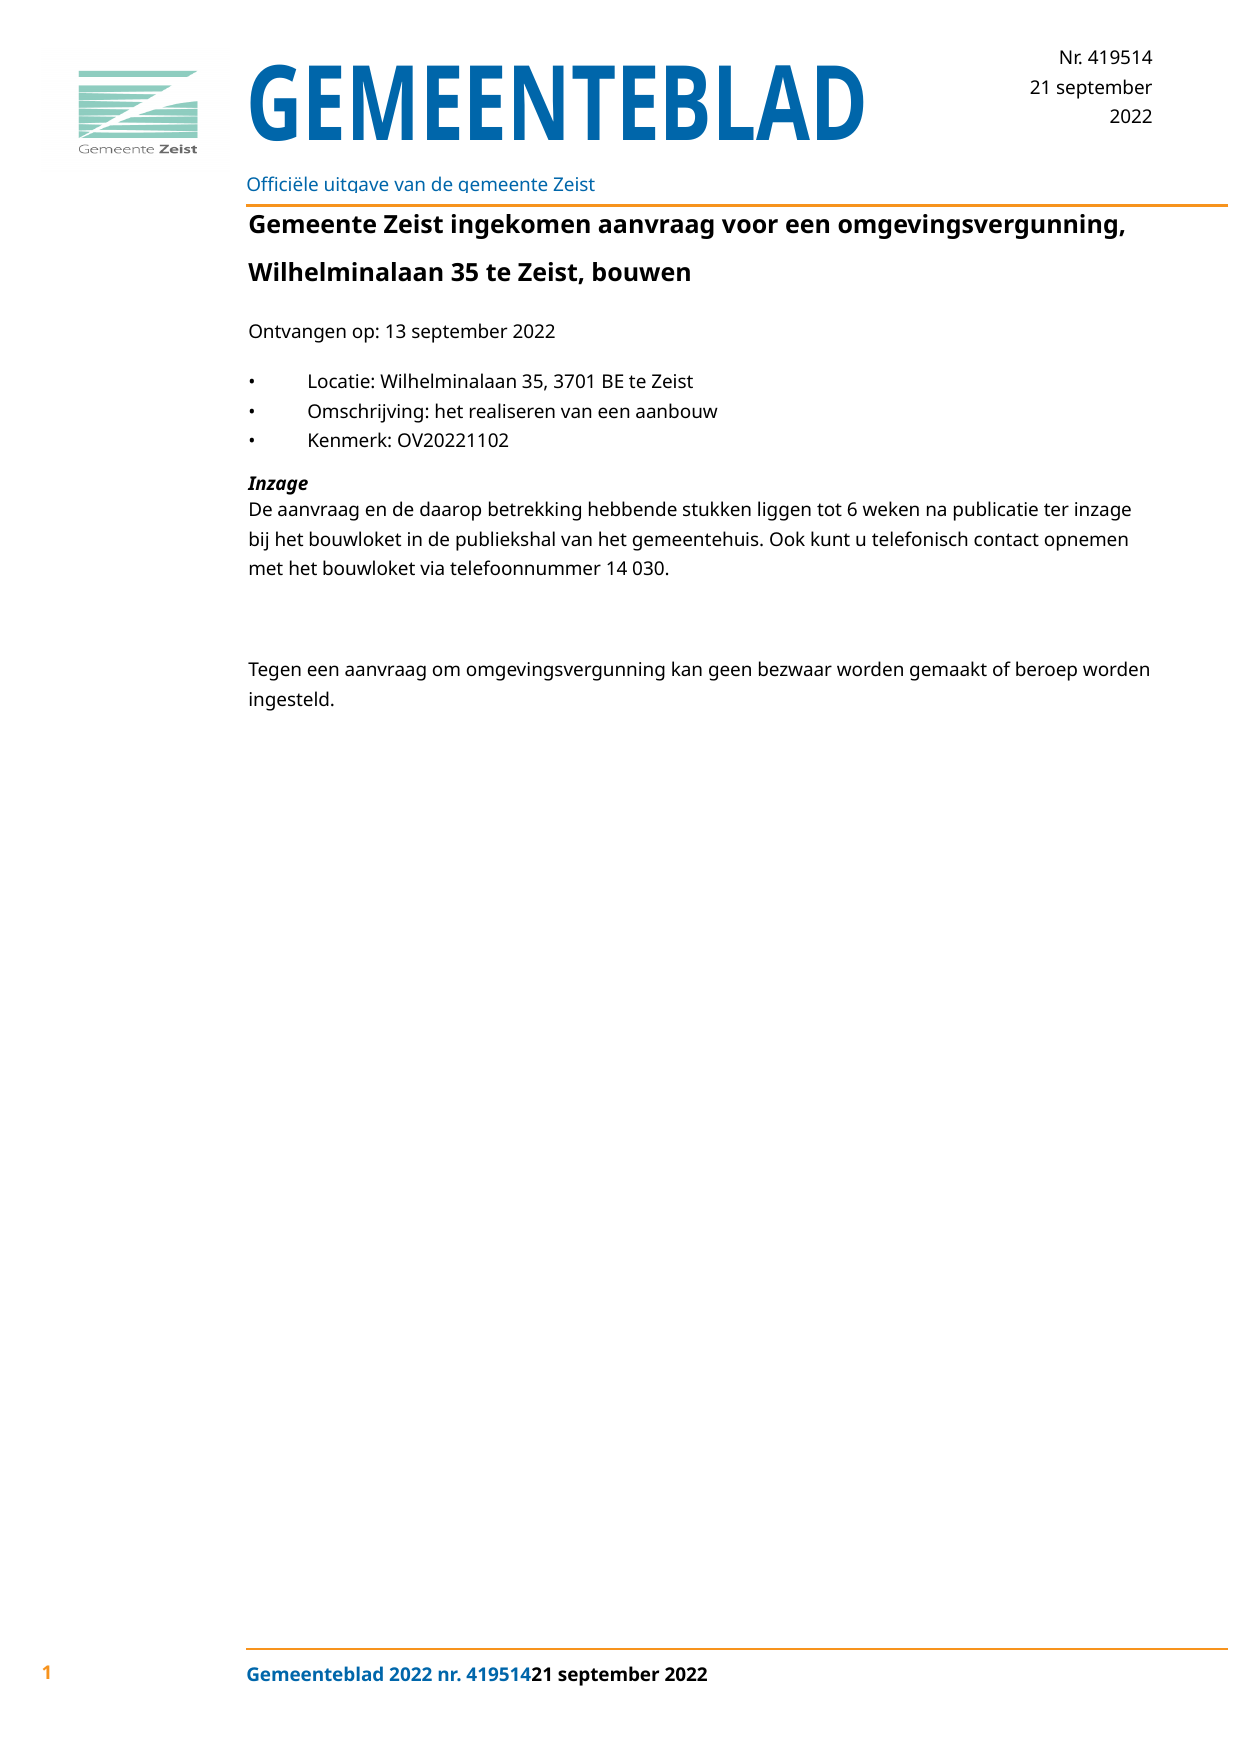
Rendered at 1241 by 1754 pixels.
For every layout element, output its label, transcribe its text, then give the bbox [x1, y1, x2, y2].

picture [41, 47, 231, 172]
text Gemeente Zeist ingekomen aanvraag voor een omgevingsvergunning, Wilhelminalaan 35 te Zeist, bouwen [248, 207, 1152, 288]
text De aanvraag en de daarop betrekking hebbende stukken liggen tot 6 weken na publicatie ter inzage bij het bouwloket in de publiekshal van het gemeentehuis. Ook kunt u telefonisch contact opnemen met het bouwloket via telefoonnummer 14 030. [248, 496, 1152, 581]
text Ontvangen op: 13 september 2022 [248, 318, 1152, 344]
list Omschrijving: het realiseren van een aanbouw [248, 398, 1152, 424]
list Kenmerk: OV20221102 [248, 427, 1152, 453]
text Inzage [248, 471, 1152, 496]
text Tegen een aanvraag om omgevingsvergunning kan geen bezwaar worden gemaakt of beroep worden ingesteld. [248, 656, 1152, 712]
list Locatie: Wilhelminalaan 35, 3701 BE te Zeist [248, 368, 1152, 394]
